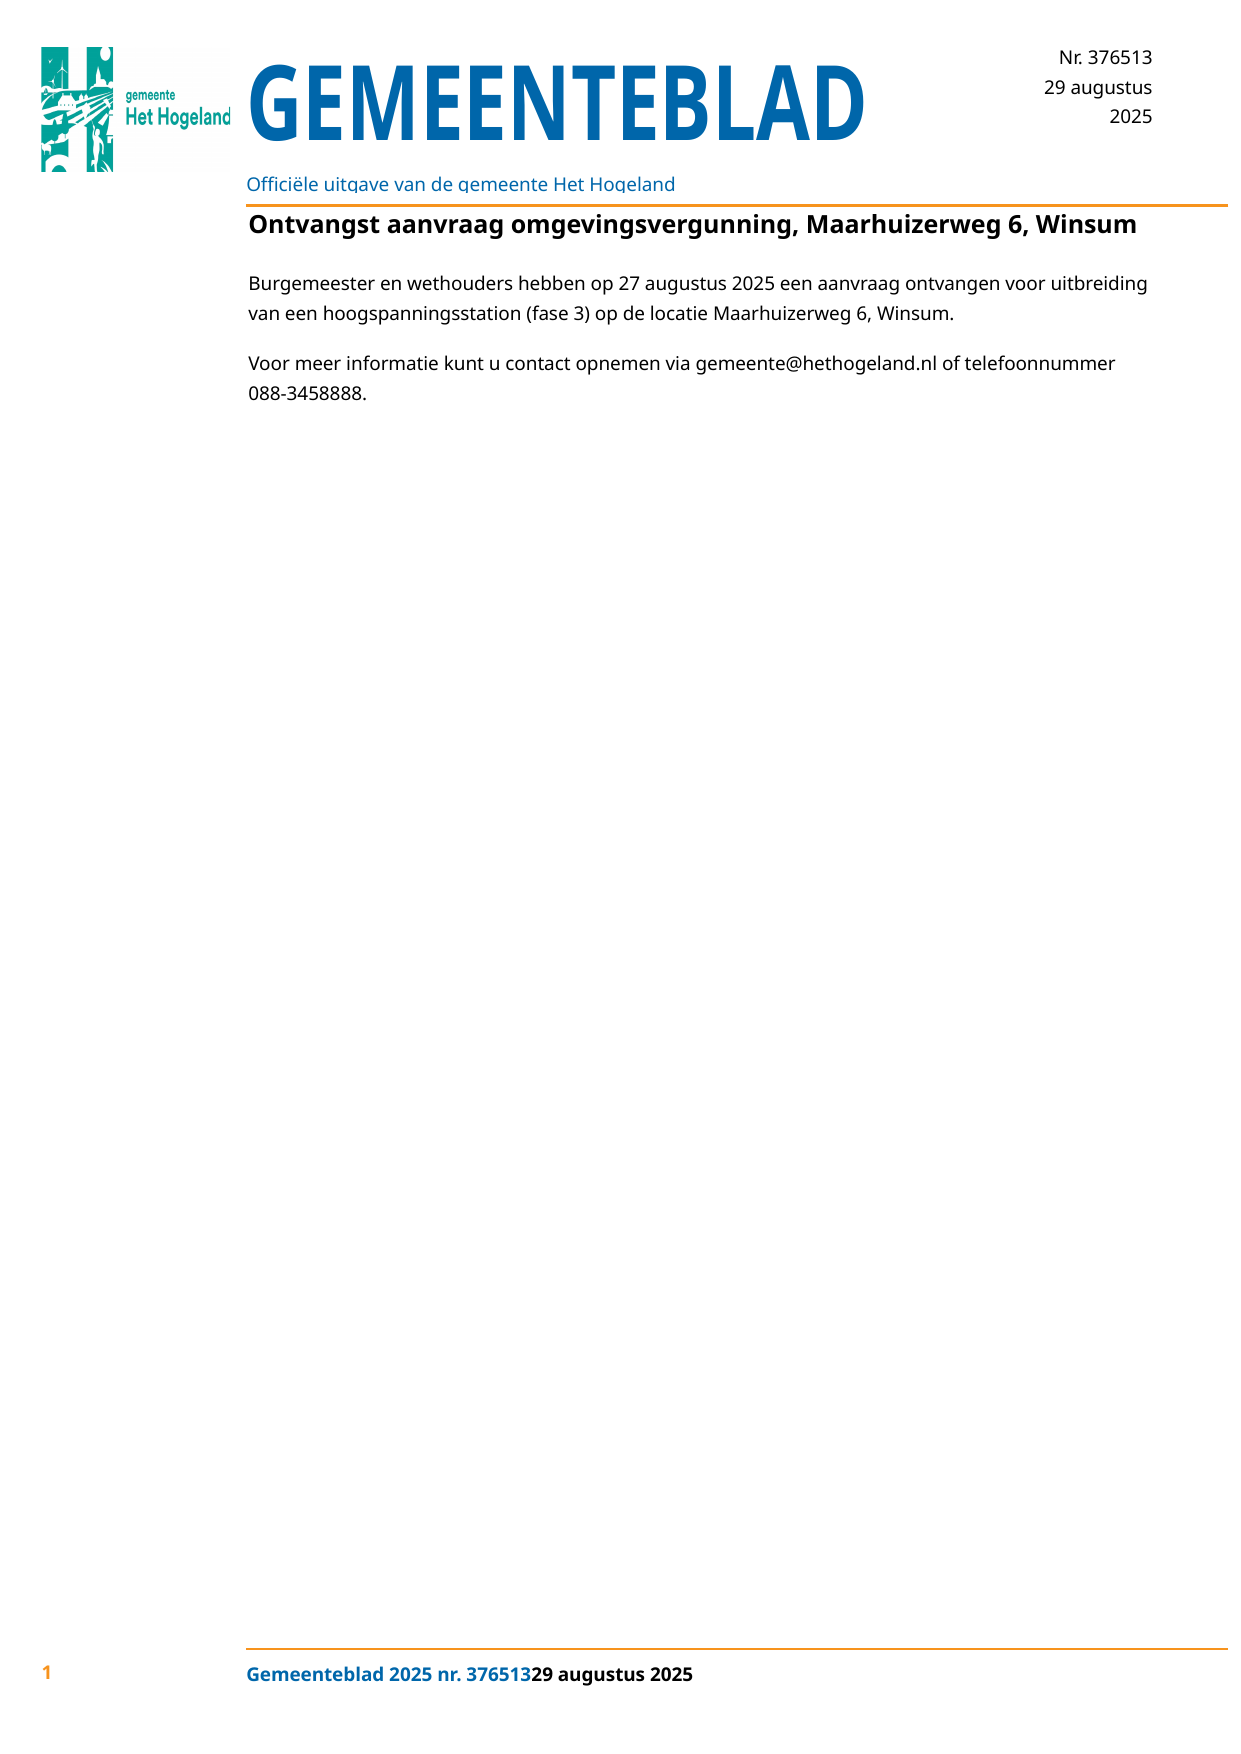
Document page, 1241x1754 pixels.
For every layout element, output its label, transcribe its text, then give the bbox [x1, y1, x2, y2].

text Burgemeester en wethouders hebben op 27 augustus 2025 een aanvraag ontvangen voor uitbreiding van een hoogspanningsstation (fase 3) op de locatie Maarhuizerweg 6, Winsum. [248, 270, 1152, 326]
text Voor meer informatie kunt u contact opnemen via gemeente@hethogeland.nl of telefoonnummer 088-3458888. [248, 350, 1152, 406]
text Ontvangst aanvraag omgevingsvergunning, Maarhuizerweg 6, Winsum [248, 207, 1152, 241]
picture [41, 47, 231, 172]
